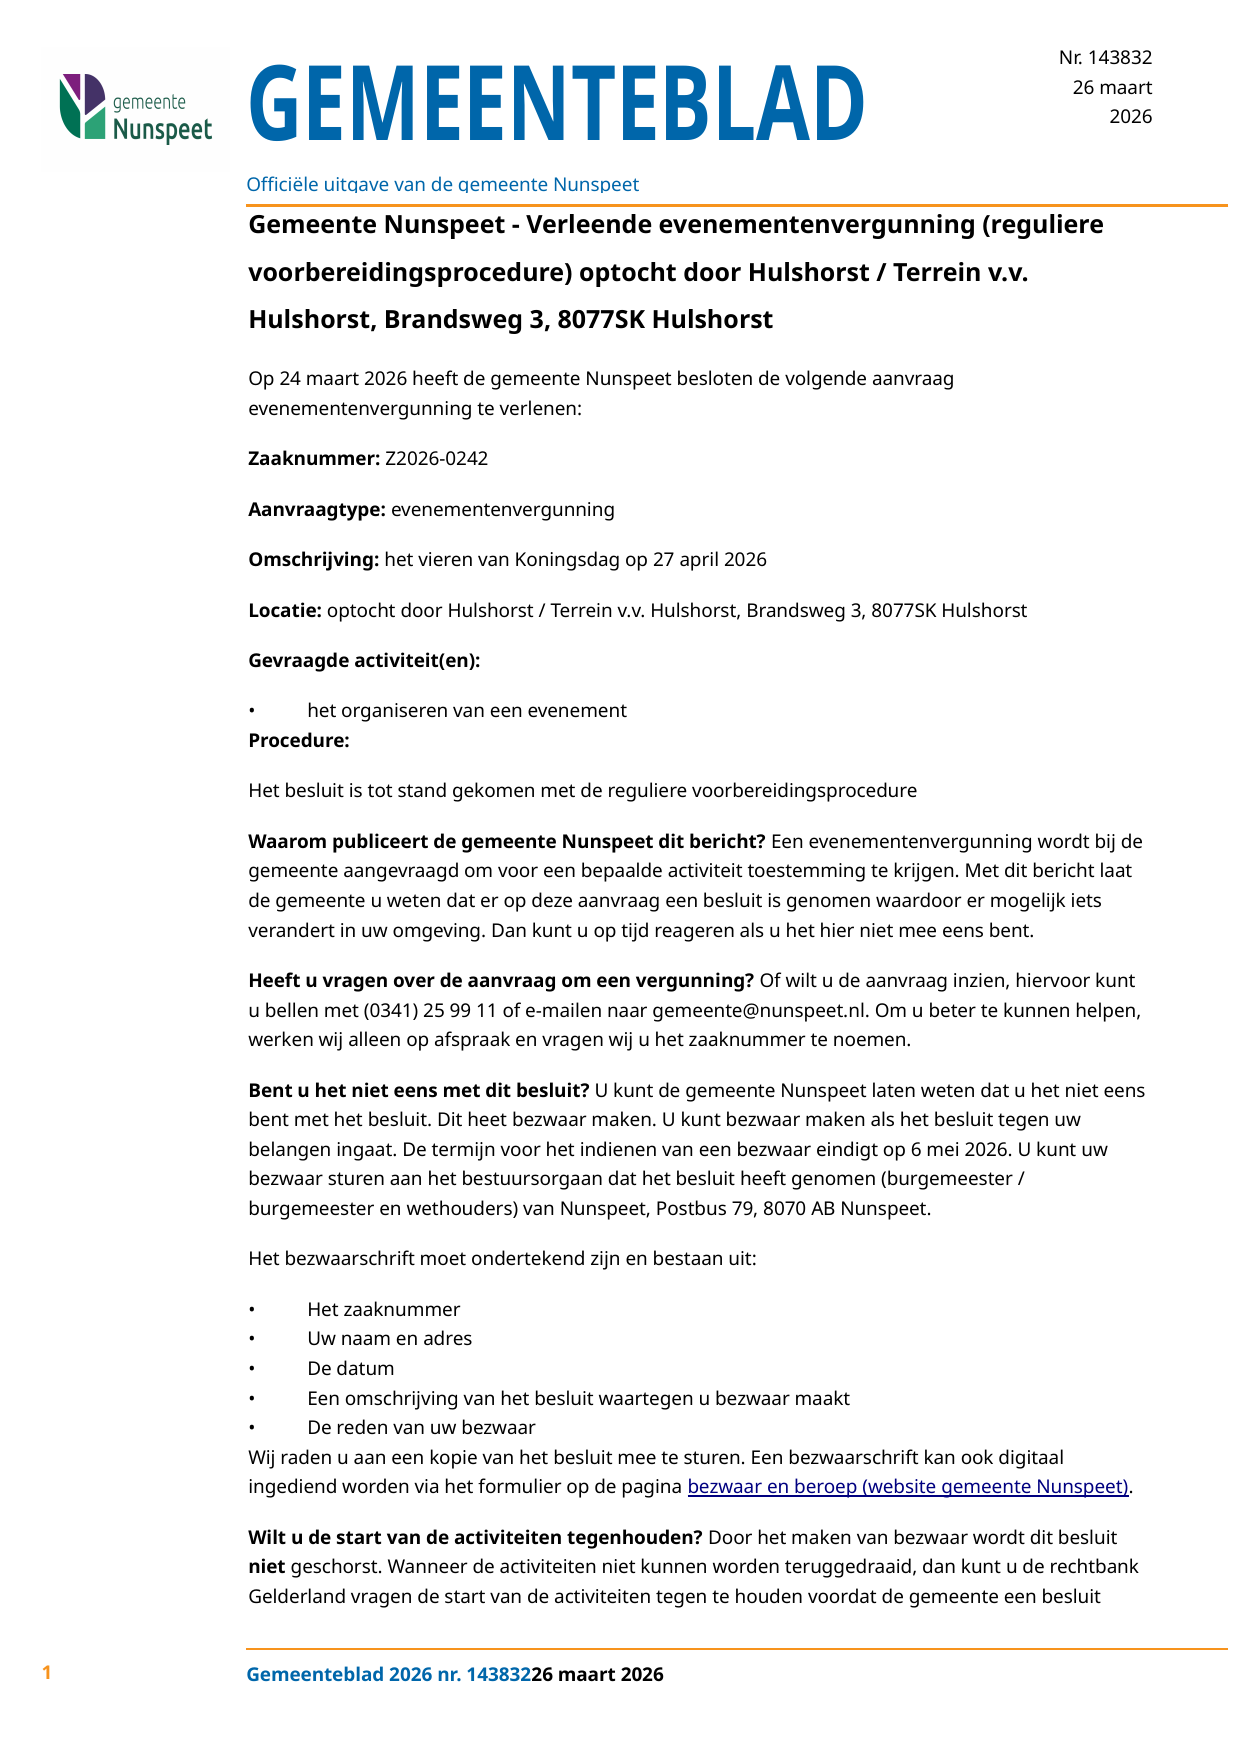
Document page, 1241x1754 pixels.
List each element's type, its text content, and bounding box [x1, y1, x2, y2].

text Wilt u de start van de activiteiten tegenhouden? Door het maken van bezwaar wordt dit besluit niet geschorst. Wanneer de activiteiten niet kunnen worden teruggedraaid, dan kunt u de rechtbank Gelderland vragen de start van de activiteiten tegen te houden voordat de gemeente een besluit [248, 1524, 1152, 1609]
text Procedure: [248, 727, 1152, 753]
list Uw naam en adres [248, 1326, 1152, 1351]
list het organiseren van een evenement [248, 698, 1152, 723]
text Gemeente Nunspeet - Verleende evenementenvergunning (reguliere voorbereidingsprocedure) optocht door Hulshorst / Terrein v.v. Hulshorst, Brandsweg 3, 8077SK Hulshorst [248, 207, 1152, 336]
text Locatie: optocht door Hulshorst / Terrein v.v. Hulshorst, Brandsweg 3, 8077SK Hulshorst [248, 597, 1152, 622]
text Op 24 maart 2026 heeft de gemeente Nunspeet besloten de volgende aanvraag evenementenvergunning te verlenen: [248, 366, 1152, 421]
text Het bezwaarschrift moet ondertekend zijn en bestaan uit: [248, 1246, 1152, 1271]
text Wij raden u aan een kopie van het besluit mee te sturen. Een bezwaarschrift kan ook digitaal ingediend worden via het formulier op de pagina bezwaar en beroep (website gemeente Nunspeet). [248, 1444, 1152, 1499]
text Gevraagde activiteit(en): [248, 647, 1152, 673]
text Zaaknummer: Z2026-0242 [248, 446, 1152, 471]
list De datum [248, 1355, 1152, 1381]
text Het besluit is tot stand gekomen met de reguliere voorbereidingsprocedure [248, 778, 1152, 803]
picture [41, 47, 231, 172]
text Aanvraagtype: evenementenvergunning [248, 496, 1152, 522]
list De reden van uw bezwaar [248, 1414, 1152, 1440]
text Omschrijving: het vieren van Koningsdag op 27 april 2026 [248, 546, 1152, 572]
list Het zaaknummer [248, 1296, 1152, 1322]
text Waarom publiceert de gemeente Nunspeet dit bericht? Een evenementenvergunning wordt bij de gemeente aangevraagd om voor een bepaalde activiteit toestemming te krijgen. Met dit bericht laat de gemeente u weten dat er op deze aanvraag een besluit is genomen waardoor er mogelijk iets verandert in uw omgeving. Dan kunt u op tijd reageren als u het hier niet mee eens bent. [248, 828, 1152, 942]
text Heeft u vragen over de aanvraag om een vergunning? Of wilt u de aanvraag inzien, hiervoor kunt u bellen met (0341) 25 99 11 of e-mailen naar gemeente@nunspeet.nl. Om u beter te kunnen helpen, werken wij alleen op afspraak en vragen wij u het zaaknummer te noemen. [248, 967, 1152, 1052]
list Een omschrijving van het besluit waartegen u bezwaar maakt [248, 1385, 1152, 1410]
text Bent u het niet eens met dit besluit? U kunt de gemeente Nunspeet laten weten dat u het niet eens bent met het besluit. Dit heet bezwaar maken. U kunt bezwaar maken als het besluit tegen uw belangen ingaat. De termijn voor het indienen van een bezwaar eindigt op 6 mei 2026. U kunt uw bezwaar sturen aan het bestuursorgaan dat het besluit heeft genomen (burgemeester / burgemeester en wethouders) van Nunspeet, Postbus 79, 8070 AB Nunspeet. [248, 1077, 1152, 1221]
